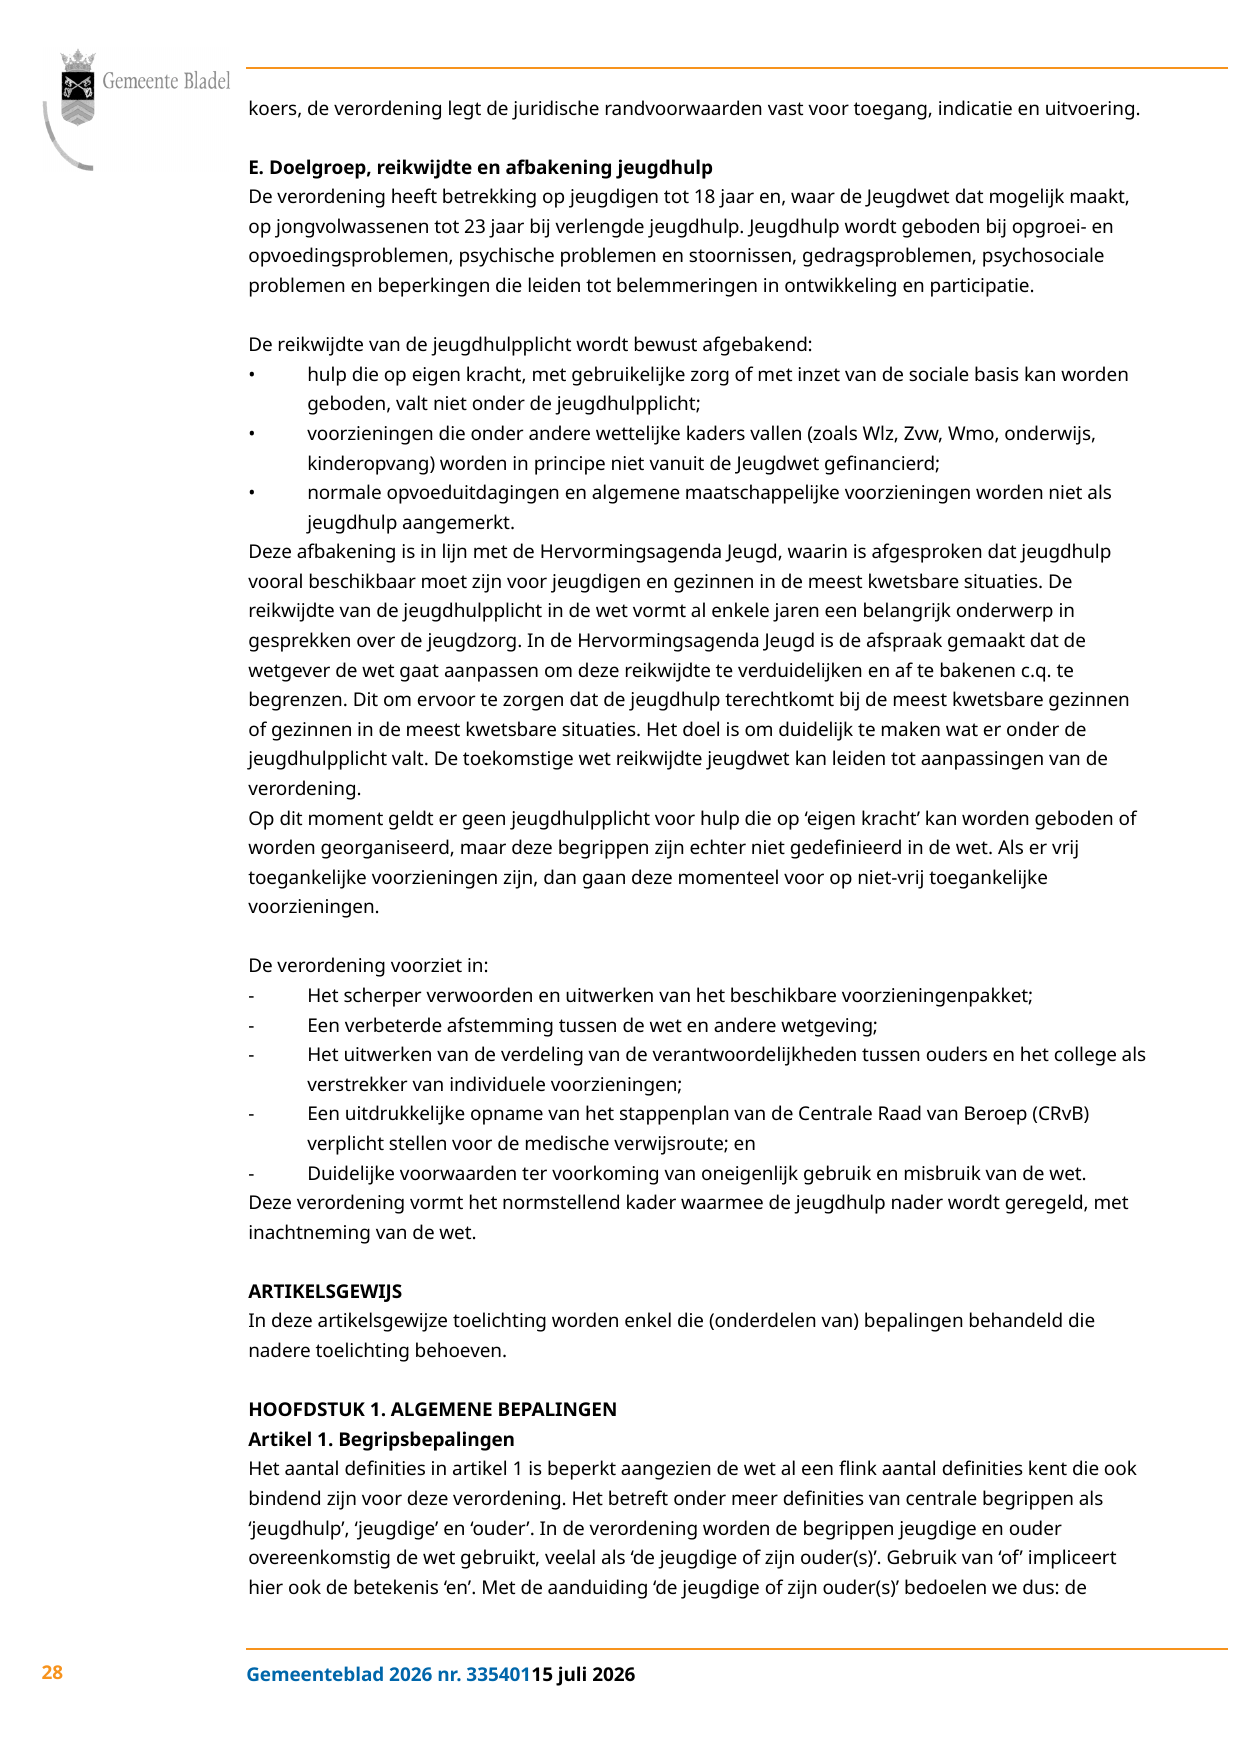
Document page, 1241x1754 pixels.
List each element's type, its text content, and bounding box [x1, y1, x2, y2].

list Het scherper verwoorden en uitwerken van het beschikbare voorzieningenpakket; [248, 982, 1152, 1008]
list voorzieningen die onder andere wettelijke kaders vallen (zoals Wlz, Zvw, Wmo, onderwijs, kinderopvang) worden in principe niet vanuit de Jeugdwet gefinancierd; [248, 420, 1152, 476]
text De verordening voorziet in: [248, 953, 1152, 978]
text koers, de verordening legt de juridische randvoorwaarden vast voor toegang, indicatie en uitvoering. [248, 95, 1152, 121]
text Deze afbakening is in lijn met de Hervormingsagenda Jeugd, waarin is afgesproken dat jeugdhulp vooral beschikbaar moet zijn voor jeugdigen en gezinnen in de meest kwetsbare situaties. De reikwijdte van de jeugdhulpplicht in de wet vormt al enkele jaren een belangrijk onderwerp in gesprekken over de jeugdzorg. In de Hervormingsagenda Jeugd is de afspraak gemaakt dat de wetgever de wet gaat aanpassen om deze reikwijdte te verduidelijken en af te bakenen c.q. te begrenzen. Dit om ervoor te zorgen dat de jeugdhulp terechtkomt bij de meest kwetsbare gezinnen of gezinnen in de meest kwetsbare situaties. Het doel is om duidelijk te maken wat er onder de jeugdhulpplicht valt. De toekomstige wet reikwijdte jeugdwet kan leiden tot aanpassingen van de verordening. [248, 538, 1152, 801]
text ARTIKELSGEWIJS [248, 1278, 1152, 1304]
text Deze verordening vormt het normstellend kader waarmee de jeugdhulp nader wordt geregeld, met inachtneming van de wet. [248, 1189, 1152, 1245]
list Het uitwerken van de verdeling van de verantwoordelijkheden tussen ouders en het college als verstrekker van individuele voorzieningen; [248, 1041, 1152, 1097]
list Een uitdrukkelijke opname van het stappenplan van de Centrale Raad van Beroep (CRvB) verplicht stellen voor de medische verwijsroute; en [248, 1101, 1152, 1156]
list hulp die op eigen kracht, met gebruikelijke zorg of met inzet van de sociale basis kan worden geboden, valt niet onder de jeugdhulpplicht; [248, 361, 1152, 416]
text De verordening heeft betrekking op jeugdigen tot 18 jaar en, waar de Jeugdwet dat mogelijk maakt, op jongvolwassenen tot 23 jaar bij verlengde jeugdhulp. Jeugdhulp wordt geboden bij opgroei- en opvoedingsproblemen, psychische problemen en stoornissen, gedragsproblemen, psychosociale problemen en beperkingen die leiden tot belemmeringen in ontwikkeling en participatie. [248, 183, 1152, 298]
list Een verbeterde afstemming tussen de wet en andere wetgeving; [248, 1012, 1152, 1038]
text Artikel 1. Begripsbepalingen [248, 1426, 1152, 1452]
text Het aantal definities in artikel 1 is beperkt aangezien de wet al een flink aantal definities kent die ook bindend zijn voor deze verordening. Het betreft onder meer definities van centrale begrippen als ‘jeugdhulp’, ‘jeugdige’ en ‘ouder’. In de verordening worden de begrippen jeugdige en ouder overeenkomstig de wet gebruikt, veelal als ‘de jeugdige of zijn ouder(s)’. Gebruik van ‘of’ impliceert hier ook de betekenis ‘en’. Met de aanduiding ‘de jeugdige of zijn ouder(s)’ bedoelen we dus: de [248, 1456, 1152, 1600]
list Duidelijke voorwaarden ter voorkoming van oneigenlijk gebruik en misbruik van de wet. [248, 1160, 1152, 1186]
text De reikwijdte van de jeugdhulpplicht wordt bewust afgebakend: [248, 331, 1152, 357]
list normale opvoeduitdagingen en algemene maatschappelijke voorzieningen worden niet als jeugdhulp aangemerkt. [248, 479, 1152, 535]
text E. Doelgroep, reikwijdte en afbakening jeugdhulp [248, 154, 1152, 180]
picture [41, 47, 231, 172]
text HOOFDSTUK 1. ALGEMENE BEPALINGEN [248, 1396, 1152, 1422]
text In deze artikelsgewijze toelichting worden enkel die (onderdelen van) bepalingen behandeld die nadere toelichting behoeven. [248, 1308, 1152, 1363]
text Op dit moment geldt er geen jeugdhulpplicht voor hulp die op ‘eigen kracht’ kan worden geboden of worden georganiseerd, maar deze begrippen zijn echter niet gedefinieerd in de wet. Als er vrij toegankelijke voorzieningen zijn, dan gaan deze momenteel voor op niet-vrij toegankelijke voorzieningen. [248, 805, 1152, 919]
